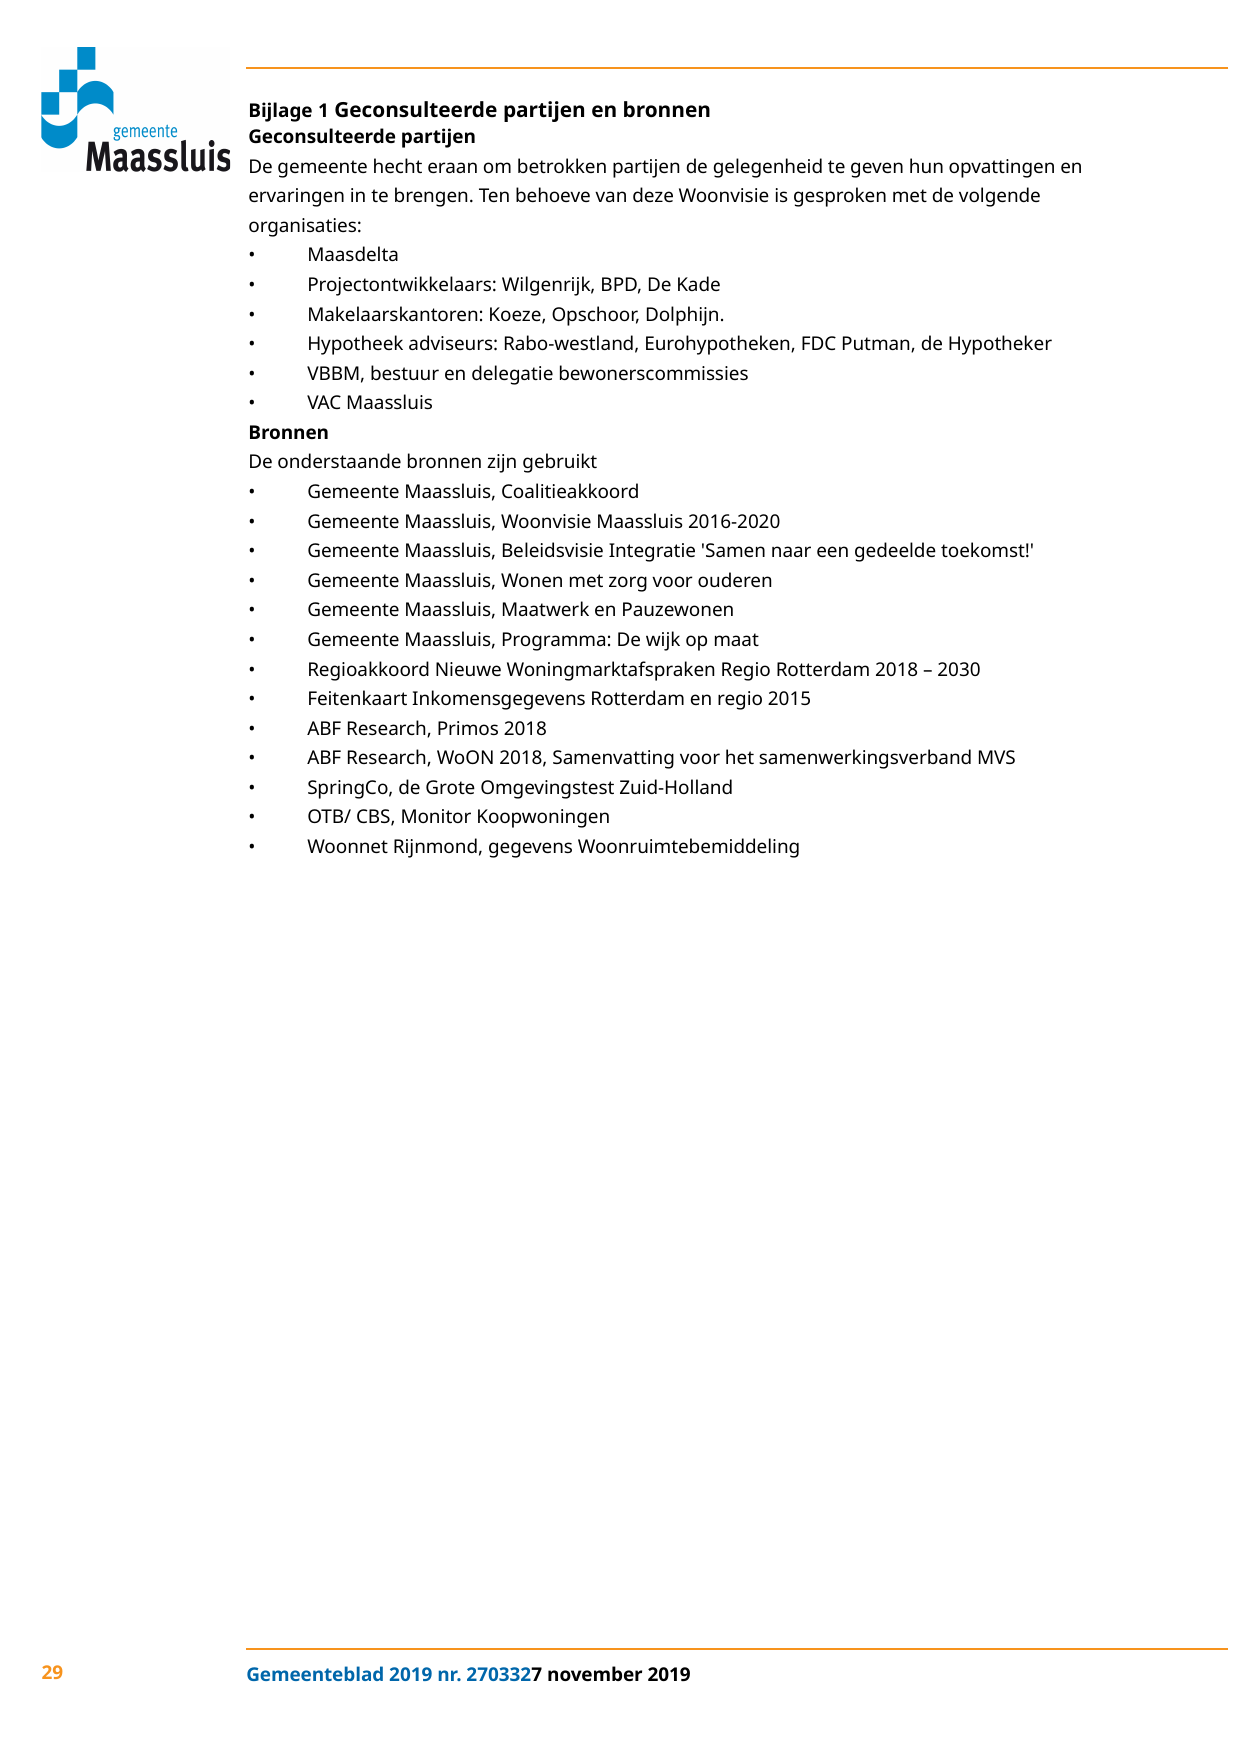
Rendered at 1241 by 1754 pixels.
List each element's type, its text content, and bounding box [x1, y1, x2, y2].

list Projectontwikkelaars: Wilgenrijk, BPD, De Kade [248, 271, 1152, 297]
list Makelaarskantoren: Koeze, Opschoor, Dolphijn. [248, 301, 1152, 327]
list SpringCo, de Grote Omgevingstest Zuid-Holland [248, 774, 1152, 800]
text Bronnen [248, 419, 1152, 445]
list ABF Research, WoON 2018, Samenvatting voor het samenwerkingsverband MVS [248, 744, 1152, 770]
list Gemeente Maassluis, Woonvisie Maassluis 2016-2020 [248, 508, 1152, 534]
text De gemeente hecht eraan om betrokken partijen de gelegenheid te geven hun opvattingen en ervaringen in te brengen. Ten behoeve van deze Woonvisie is gesproken met de volgende organisaties: [248, 153, 1152, 238]
list VAC Maassluis [248, 389, 1152, 415]
text Geconsulteerde partijen [248, 123, 1152, 149]
list Gemeente Maassluis, Maatwerk en Pauzewonen [248, 597, 1152, 622]
text Bijlage 1 Geconsulteerde partijen en bronnen [248, 95, 1152, 123]
list Woonnet Rijnmond, gegevens Woonruimtebemiddeling [248, 833, 1152, 859]
text De onderstaande bronnen zijn gebruikt [248, 449, 1152, 474]
list Feitenkaart Inkomensgegevens Rotterdam en regio 2015 [248, 685, 1152, 711]
list Gemeente Maassluis, Coalitieakkoord [248, 478, 1152, 504]
picture [41, 47, 231, 172]
list ABF Research, Primos 2018 [248, 715, 1152, 741]
list Gemeente Maassluis, Wonen met zorg voor ouderen [248, 567, 1152, 593]
list VBBM, bestuur en delegatie bewonerscommissies [248, 360, 1152, 386]
list Hypotheek adviseurs: Rabo-westland, Eurohypotheken, FDC Putman, de Hypotheker [248, 330, 1152, 356]
list Gemeente Maassluis, Beleidsvisie Integratie 'Samen naar een gedeelde toekomst!' [248, 537, 1152, 563]
list Regioakkoord Nieuwe Woningmarktafspraken Regio Rotterdam 2018 – 2030 [248, 656, 1152, 682]
list OTB/ CBS, Monitor Koopwoningen [248, 804, 1152, 829]
list Maasdelta [248, 242, 1152, 267]
list Gemeente Maassluis, Programma: De wijk op maat [248, 626, 1152, 652]
picture [41, 47, 77, 92]
